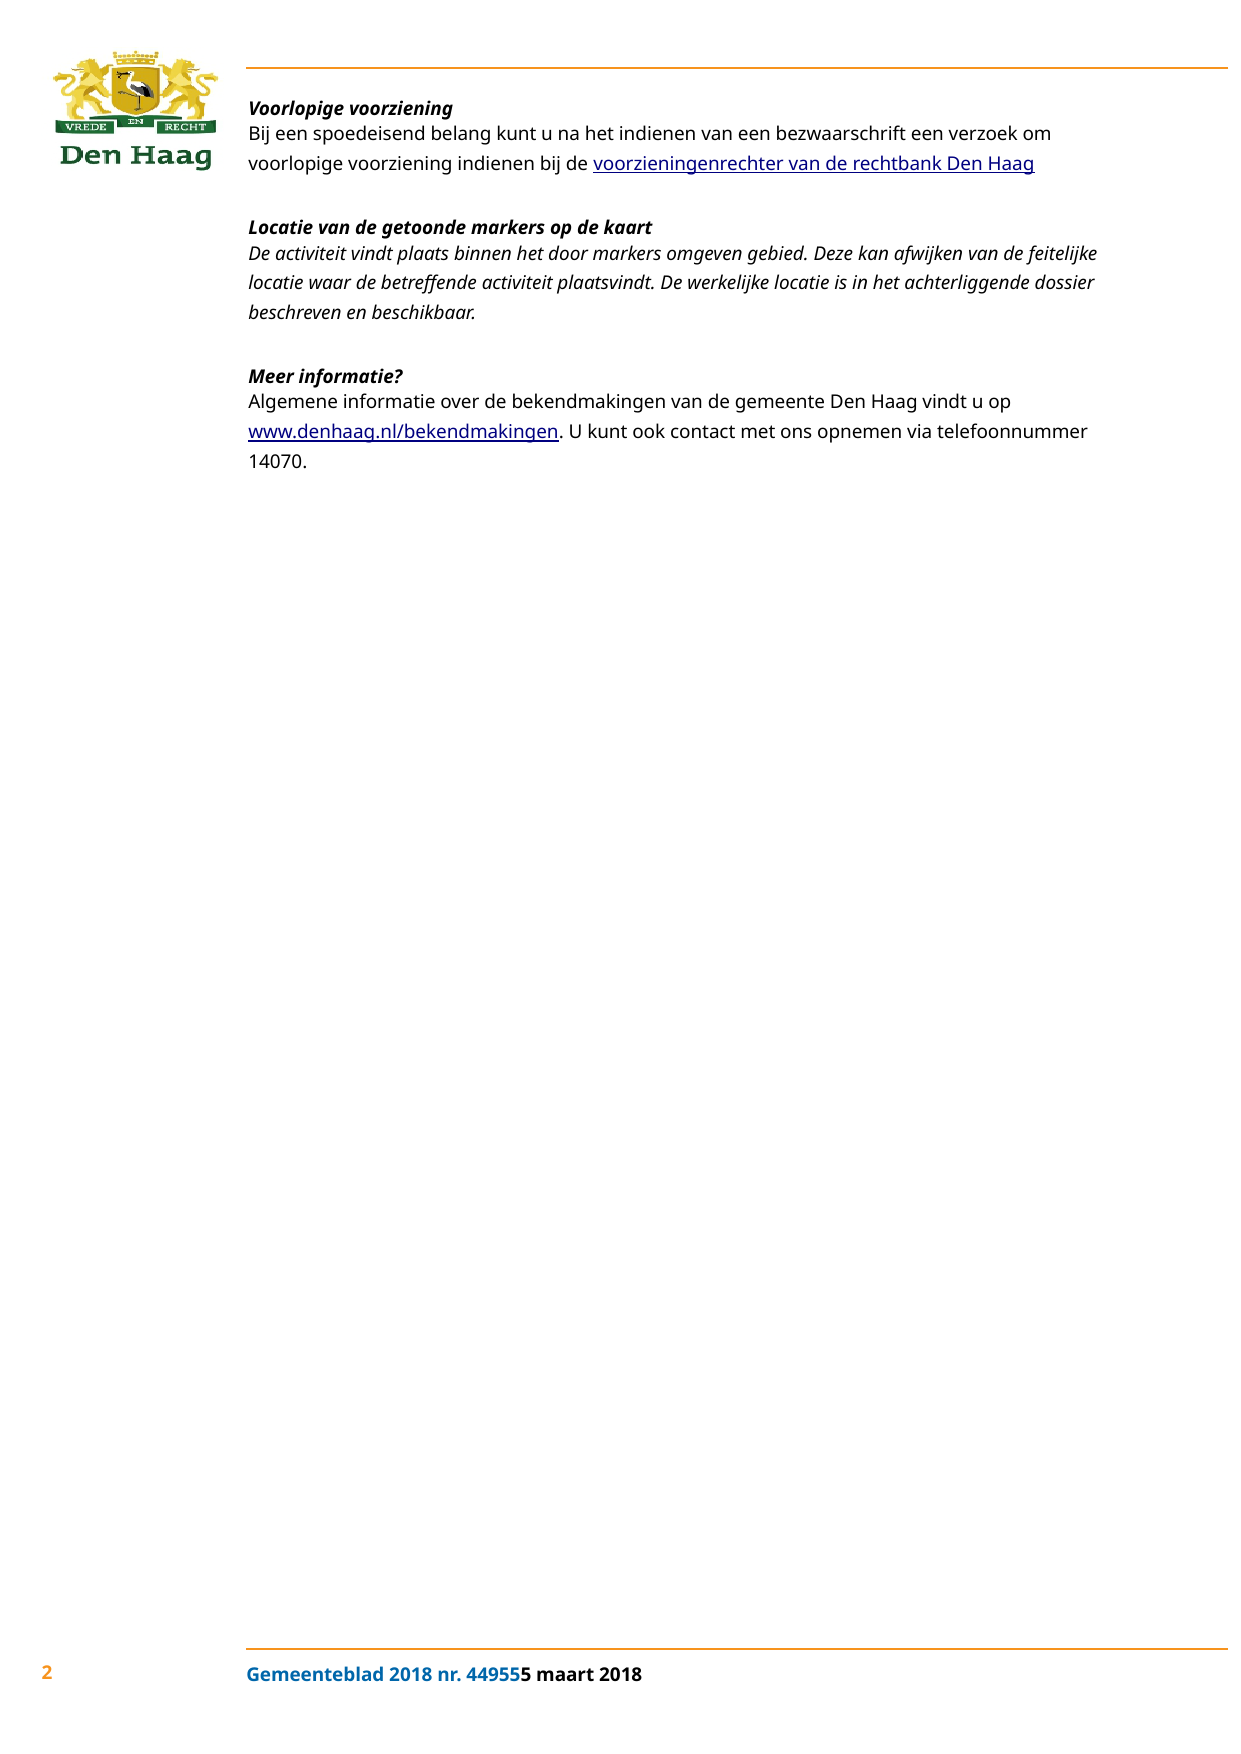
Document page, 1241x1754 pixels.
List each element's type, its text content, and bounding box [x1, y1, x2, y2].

picture [41, 47, 231, 172]
text De activiteit vindt plaats binnen het door markers omgeven gebied. Deze kan afwijken van de feitelijke locatie waar de betreffende activiteit plaatsvindt. De werkelijke locatie is in het achterliggende dossier beschreven en beschikbaar. [248, 240, 1152, 325]
text Algemene informatie over de bekendmakingen van de gemeente Den Haag vindt u op www.denhaag.nl/bekendmakingen. U kunt ook contact met ons opnemen via telefoonnummer 14070. [248, 389, 1152, 473]
text Bij een spoedeisend belang kunt u na het indienen van een bezwaarschrift een verzoek om voorlopige voorziening indienen bij de voorzieningenrechter van de rechtbank Den Haag [248, 121, 1152, 176]
text Locatie van de getoonde markers op de kaart [248, 214, 1152, 240]
text Voorlopige voorziening [248, 95, 1152, 121]
text Meer informatie? [248, 363, 1152, 389]
